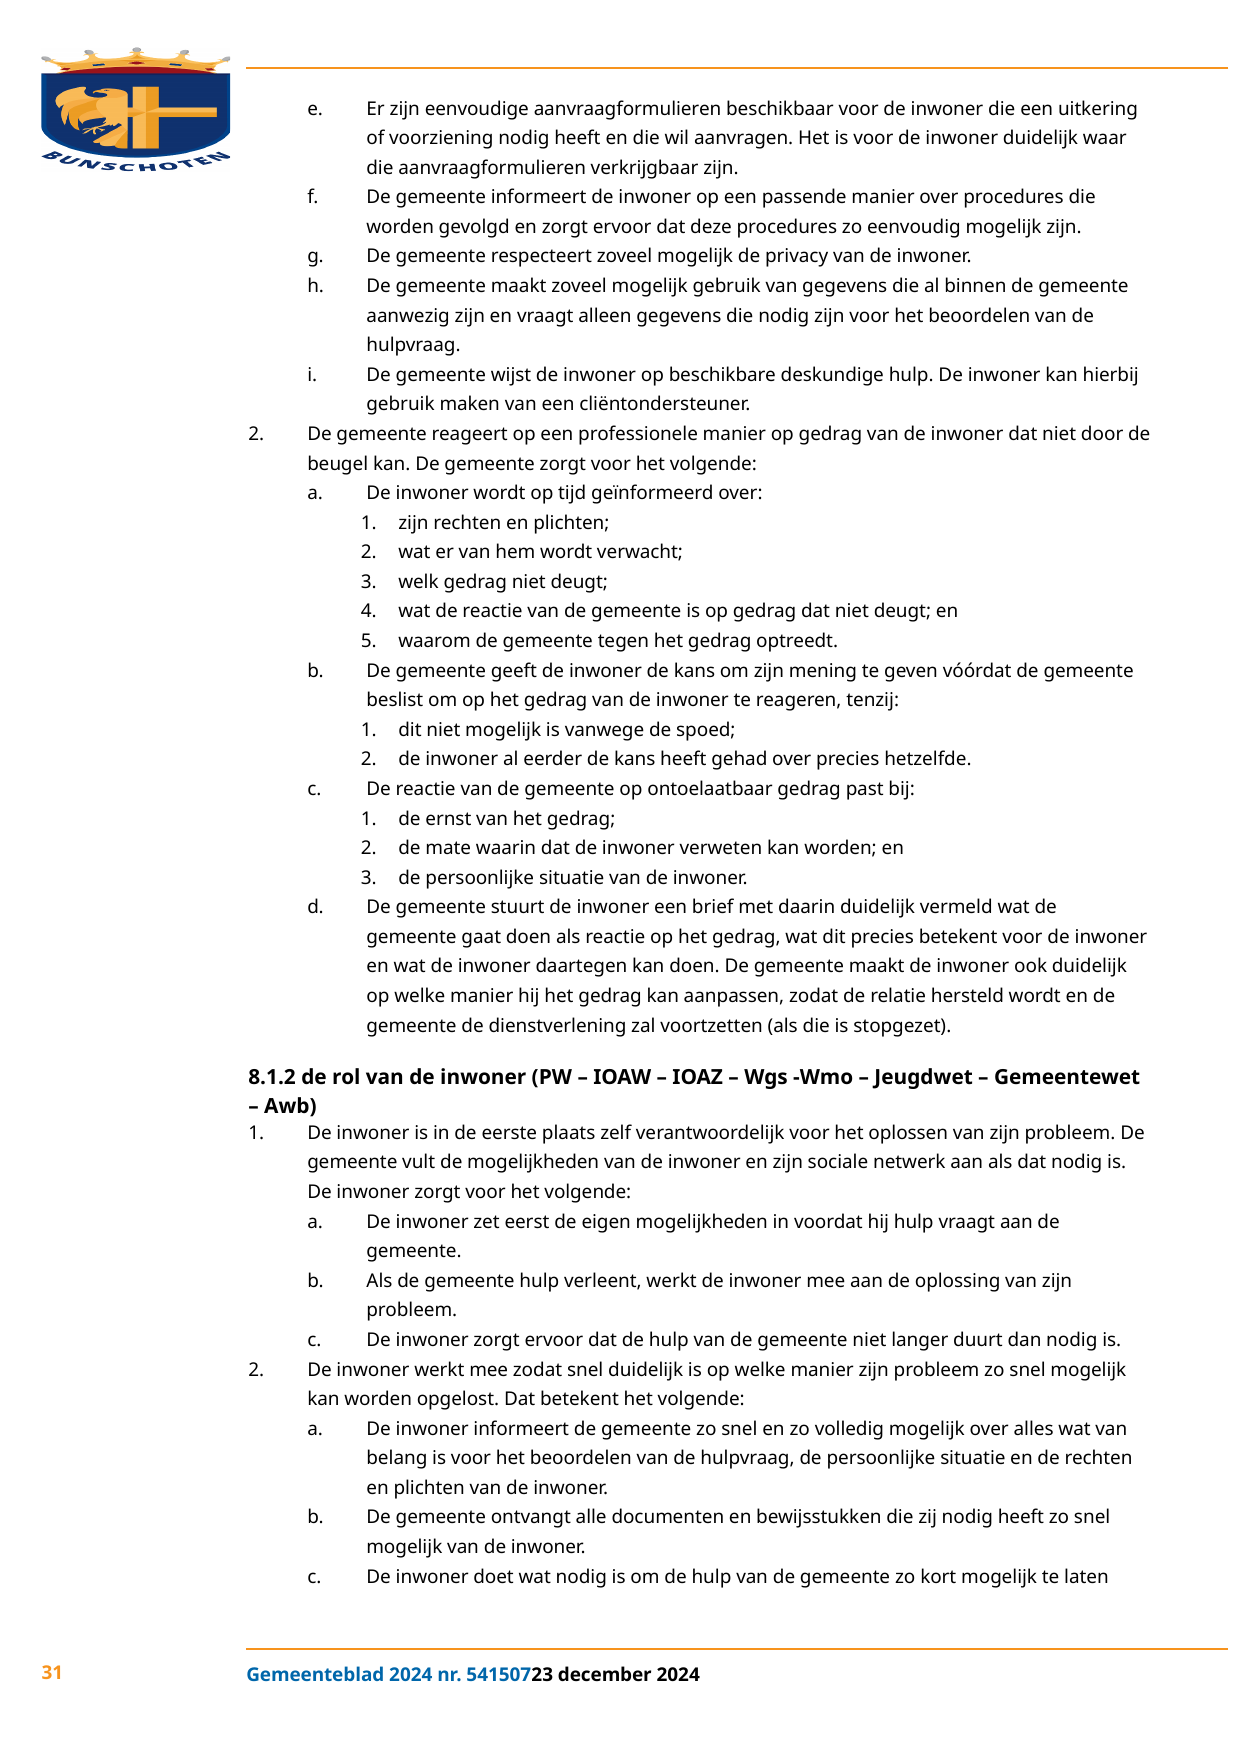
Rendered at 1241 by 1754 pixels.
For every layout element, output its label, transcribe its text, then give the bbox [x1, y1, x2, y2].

list welk gedrag niet deugt; [361, 568, 1152, 594]
list De inwoner werkt mee zodat snel duidelijk is op welke manier zijn probleem zo snel mogelijk kan worden opgelost. Dat betekent het volgende: [248, 1356, 1152, 1411]
list De gemeente reageert op een professionele manier op gedrag van de inwoner dat niet door de beugel kan. De gemeente zorgt voor het volgende: [248, 420, 1152, 476]
list De inwoner wordt op tijd geïnformeerd over: [307, 479, 1152, 505]
list De gemeente wijst de inwoner op beschikbare deskundige hulp. De inwoner kan hierbij gebruik maken van een cliëntondersteuner. [307, 361, 1152, 416]
picture [41, 47, 231, 172]
list waarom de gemeente tegen het gedrag optreedt. [361, 627, 1152, 653]
text 8.1.2 de rol van de inwoner (PW – IOAW – IOAZ – Wgs -Wmo – Jeugdwet – Gemeentewet – Awb) [248, 1062, 1152, 1119]
list De gemeente maakt zoveel mogelijk gebruik van gegevens die al binnen de gemeente aanwezig zijn en vraagt alleen gegevens die nodig zijn voor het beoordelen van de hulpvraag. [307, 272, 1152, 357]
list Er zijn eenvoudige aanvraagformulieren beschikbaar voor de inwoner die een uitkering of voorziening nodig heeft en die wil aanvragen. Het is voor de inwoner duidelijk waar die aanvraagformulieren verkrijgbaar zijn. [307, 95, 1152, 180]
list Als de gemeente hulp verleent, werkt de inwoner mee aan de oplossing van zijn probleem. [307, 1267, 1152, 1322]
list zijn rechten en plichten; [361, 509, 1152, 535]
list wat er van hem wordt verwacht; [361, 538, 1152, 564]
list De inwoner zet eerst de eigen mogelijkheden in voordat hij hulp vraagt aan de gemeente. [307, 1208, 1152, 1263]
list De gemeente geeft de inwoner de kans om zijn mening te geven vóórdat de gemeente beslist om op het gedrag van de inwoner te reageren, tenzij: [307, 657, 1152, 712]
list De inwoner is in de eerste plaats zelf verantwoordelijk voor het oplossen van zijn probleem. De gemeente vult de mogelijkheden van de inwoner en zijn sociale netwerk aan als dat nodig is. De inwoner zorgt voor het volgende: [248, 1119, 1152, 1204]
list De gemeente ontvangt alle documenten en bewijsstukken die zij nodig heeft zo snel mogelijk van de inwoner. [307, 1504, 1152, 1559]
list de persoonlijke situatie van de inwoner. [361, 864, 1152, 890]
list De inwoner doet wat nodig is om de hulp van de gemeente zo kort mogelijk te laten [307, 1563, 1152, 1589]
list wat de reactie van de gemeente is op gedrag dat niet deugt; en [361, 598, 1152, 623]
list De gemeente respecteert zoveel mogelijk de privacy van de inwoner. [307, 243, 1152, 268]
list de inwoner al eerder de kans heeft gehad over precies hetzelfde. [361, 746, 1152, 771]
list De gemeente informeert de inwoner op een passende manier over procedures die worden gevolgd en zorgt ervoor dat deze procedures zo eenvoudig mogelijk zijn. [307, 183, 1152, 239]
list de mate waarin dat de inwoner verweten kan worden; en [361, 834, 1152, 860]
list De inwoner zorgt ervoor dat de hulp van de gemeente niet langer duurt dan nodig is. [307, 1326, 1152, 1352]
list De inwoner informeert de gemeente zo snel en zo volledig mogelijk over alles wat van belang is voor het beoordelen van de hulpvraag, de persoonlijke situatie en de rechten en plichten van de inwoner. [307, 1415, 1152, 1500]
list de ernst van het gedrag; [361, 805, 1152, 831]
list De reactie van de gemeente op ontoelaatbaar gedrag past bij: [307, 775, 1152, 801]
list De gemeente stuurt de inwoner een brief met daarin duidelijk vermeld wat de gemeente gaat doen als reactie op het gedrag, wat dit precies betekent voor de inwoner en wat de inwoner daartegen kan doen. De gemeente maakt de inwoner ook duidelijk op welke manier hij het gedrag kan aanpassen, zodat de relatie hersteld wordt en de gemeente de dienstverlening zal voortzetten (als die is stopgezet). [307, 893, 1152, 1038]
list dit niet mogelijk is vanwege de spoed; [361, 716, 1152, 742]
